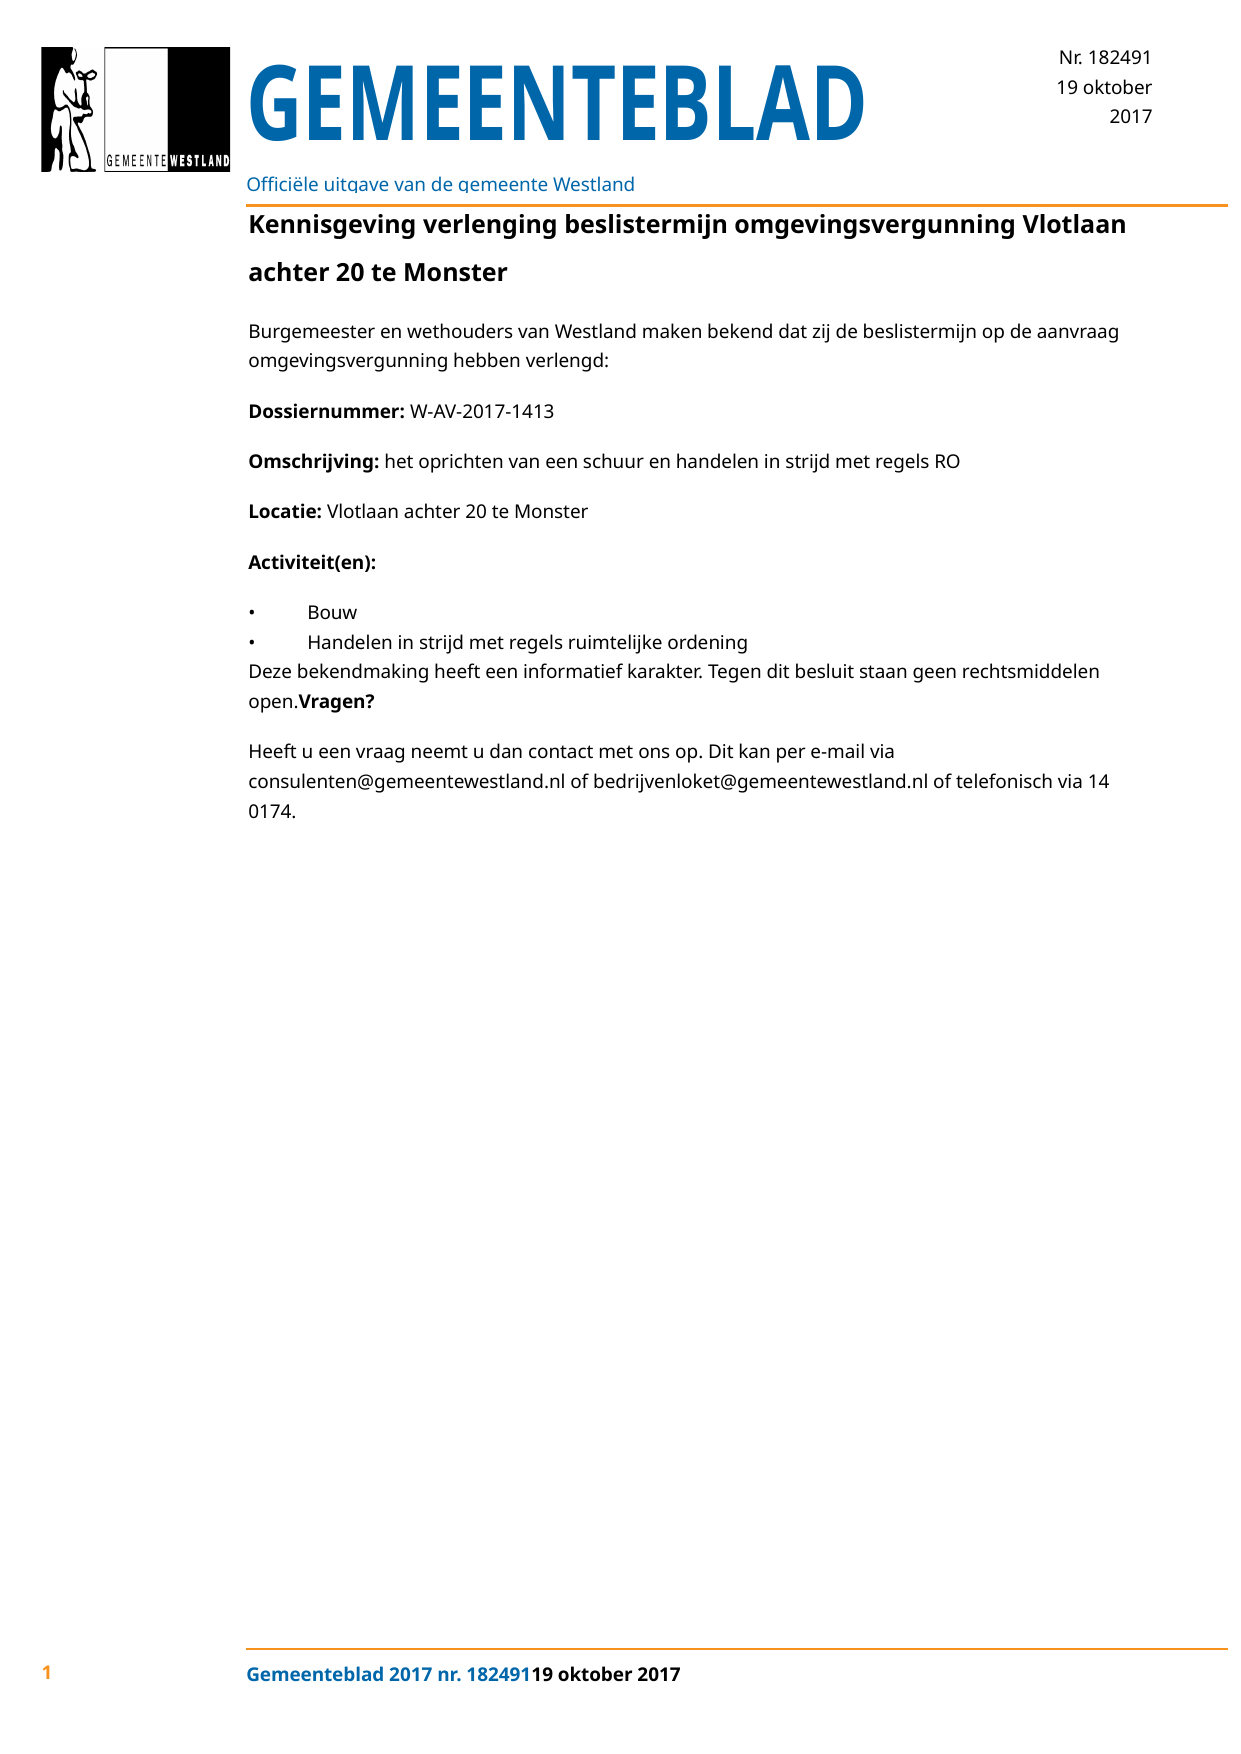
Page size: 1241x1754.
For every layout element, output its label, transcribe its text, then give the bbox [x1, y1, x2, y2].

text Omschrijving: het oprichten van een schuur en handelen in strijd met regels RO [248, 448, 1152, 474]
text Dossiernummer: W-AV-2017-1413 [248, 398, 1152, 424]
text Burgemeester en wethouders van Westland maken bekend dat zij de beslistermijn op de aanvraag omgevingsvergunning hebben verlengd: [248, 318, 1152, 373]
text Activiteit(en): [248, 549, 1152, 575]
text Heeft u een vraag neemt u dan contact met ons op. Dit kan per e-mail via consulenten@gemeentewestland.nl of bedrijvenloket@gemeentewestland.nl of telefonisch via 14 0174. [248, 739, 1152, 824]
list Bouw [248, 599, 1152, 625]
text Deze bekendmaking heeft een informatief karakter. Tegen dit besluit staan geen rechtsmiddelen open.Vragen? [248, 659, 1152, 714]
picture [41, 47, 231, 172]
text Kennisgeving verlenging beslistermijn omgevingsvergunning Vlotlaan achter 20 te Monster [248, 207, 1152, 288]
text Locatie: Vlotlaan achter 20 te Monster [248, 499, 1152, 524]
list Handelen in strijd met regels ruimtelijke ordening [248, 629, 1152, 655]
